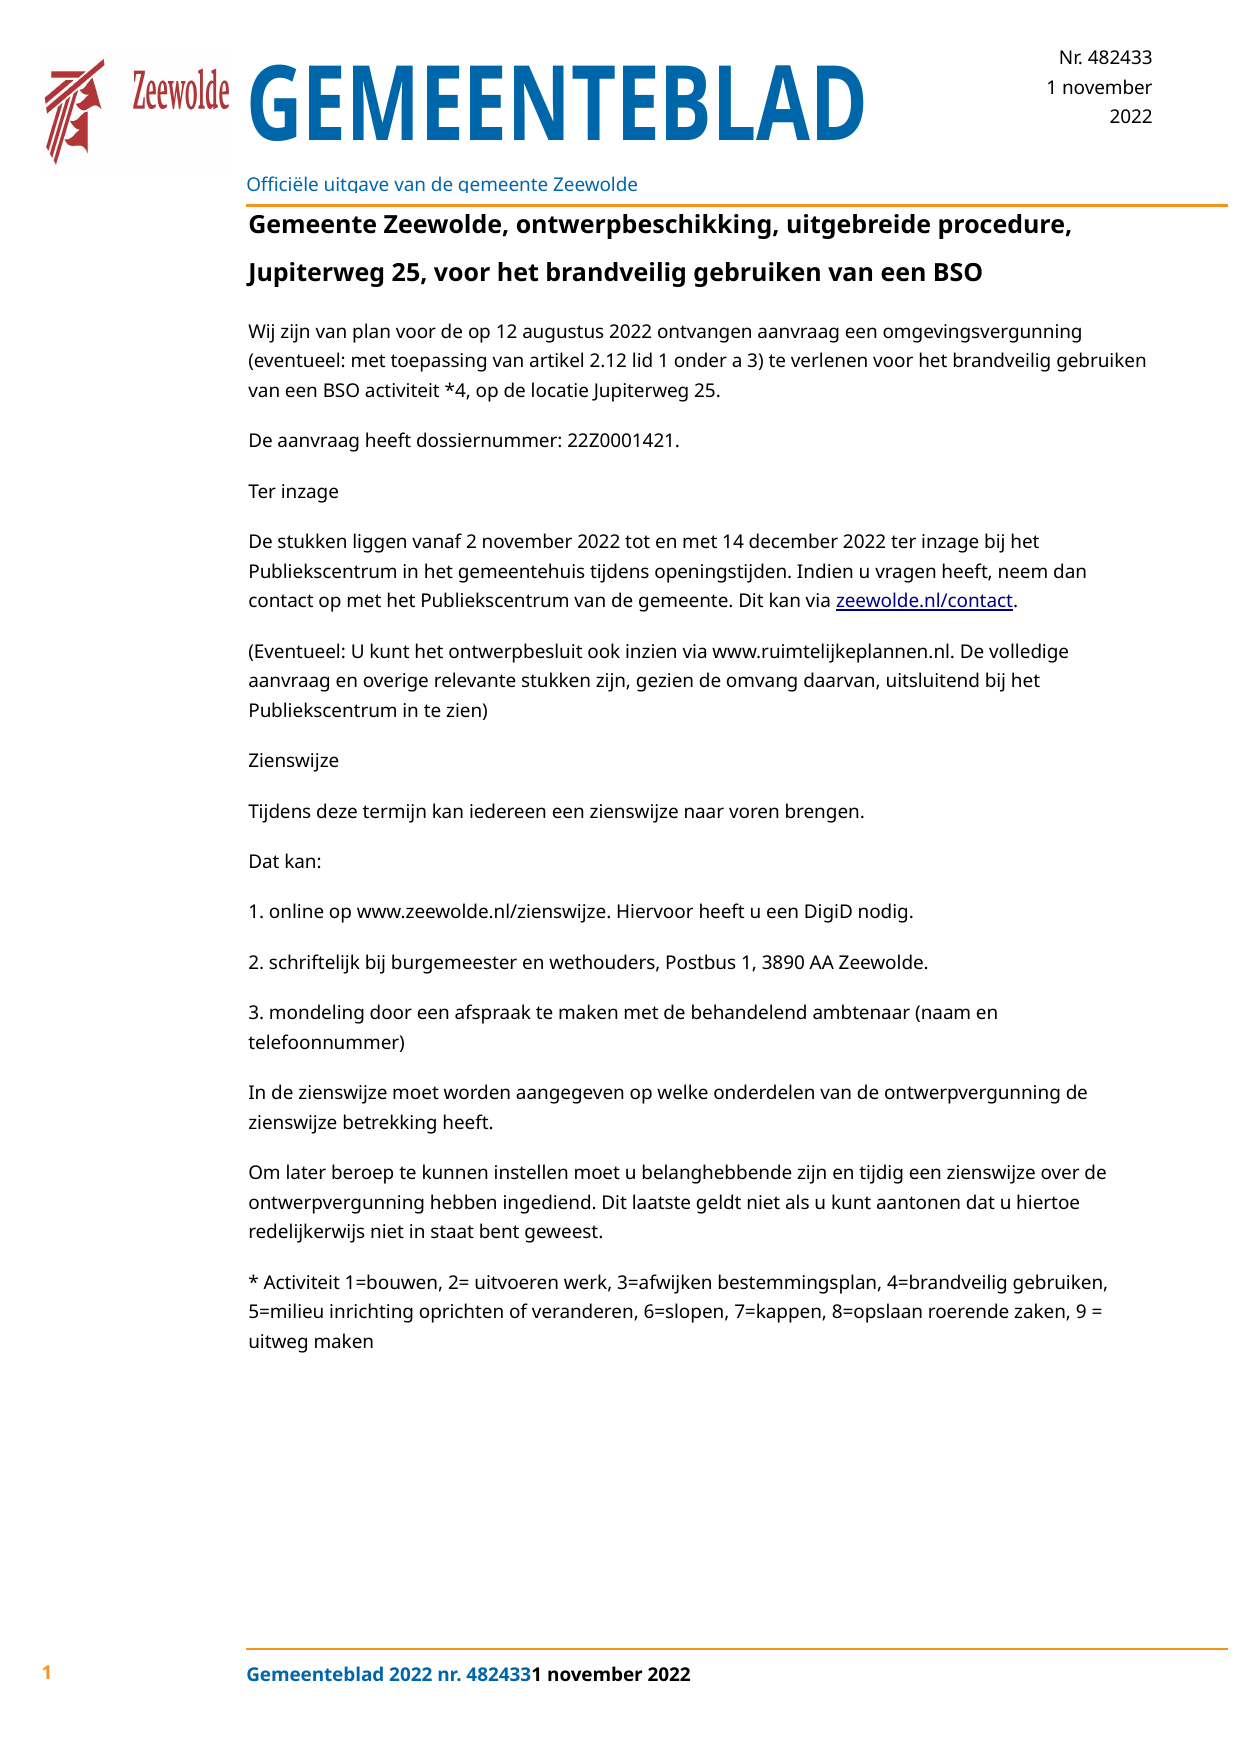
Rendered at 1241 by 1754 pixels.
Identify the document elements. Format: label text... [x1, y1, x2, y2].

text (Eventueel: U kunt het ontwerpbesluit ook inzien via www.ruimtelijkeplannen.nl. De volledige aanvraag en overige relevante stukken zijn, gezien de omvang daarvan, uitsluitend bij het Publiekscentrum in te zien) [248, 638, 1152, 723]
text 2. schriftelijk bij burgemeester en wethouders, Postbus 1, 3890 AA Zeewolde. [248, 949, 1152, 975]
text Zienswijze [248, 747, 1152, 773]
text In de zienswijze moet worden aangegeven op welke onderdelen van de ontwerpvergunning de zienswijze betrekking heeft. [248, 1079, 1152, 1135]
text 3. mondeling door een afspraak te maken met de behandelend ambtenaar (naam en telefoonnummer) [248, 999, 1152, 1055]
text Dat kan: [248, 848, 1152, 874]
text 1. online op www.zeewolde.nl/zienswijze. Hiervoor heeft u een DigiD nodig. [248, 899, 1152, 924]
text Tijdens deze termijn kan iedereen een zienswijze naar voren brengen. [248, 798, 1152, 824]
text Om later beroep te kunnen instellen moet u belanghebbende zijn en tijdig een zienswijze over de ontwerpvergunning hebben ingediend. Dit laatste geldt niet als u kunt aantonen dat u hiertoe redelijkerwijs niet in staat bent geweest. [248, 1159, 1152, 1244]
text Wij zijn van plan voor de op 12 augustus 2022 ontvangen aanvraag een omgevingsvergunning (eventueel: met toepassing van artikel 2.12 lid 1 onder a 3) te verlenen voor het brandveilig gebruiken van een BSO activiteit *4, op de locatie Jupiterweg 25. [248, 318, 1152, 403]
text De aanvraag heeft dossiernummer: 22Z0001421. [248, 427, 1152, 453]
text * Activiteit 1=bouwen, 2= uitvoeren werk, 3=afwijken bestemmingsplan, 4=brandveilig gebruiken, 5=milieu inrichting oprichten of veranderen, 6=slopen, 7=kappen, 8=opslaan roerende zaken, 9 = uitweg maken [248, 1269, 1152, 1354]
picture [41, 47, 231, 172]
text Gemeente Zeewolde, ontwerpbeschikking, uitgebreide procedure, Jupiterweg 25, voor het brandveilig gebruiken van een BSO [248, 207, 1152, 288]
text Ter inzage [248, 478, 1152, 504]
text De stukken liggen vanaf 2 november 2022 tot en met 14 december 2022 ter inzage bij het Publiekscentrum in het gemeentehuis tijdens openingstijden. Indien u vragen heeft, neem dan contact op met het Publiekscentrum van de gemeente. Dit kan via zeewolde.nl/contact. [248, 528, 1152, 613]
